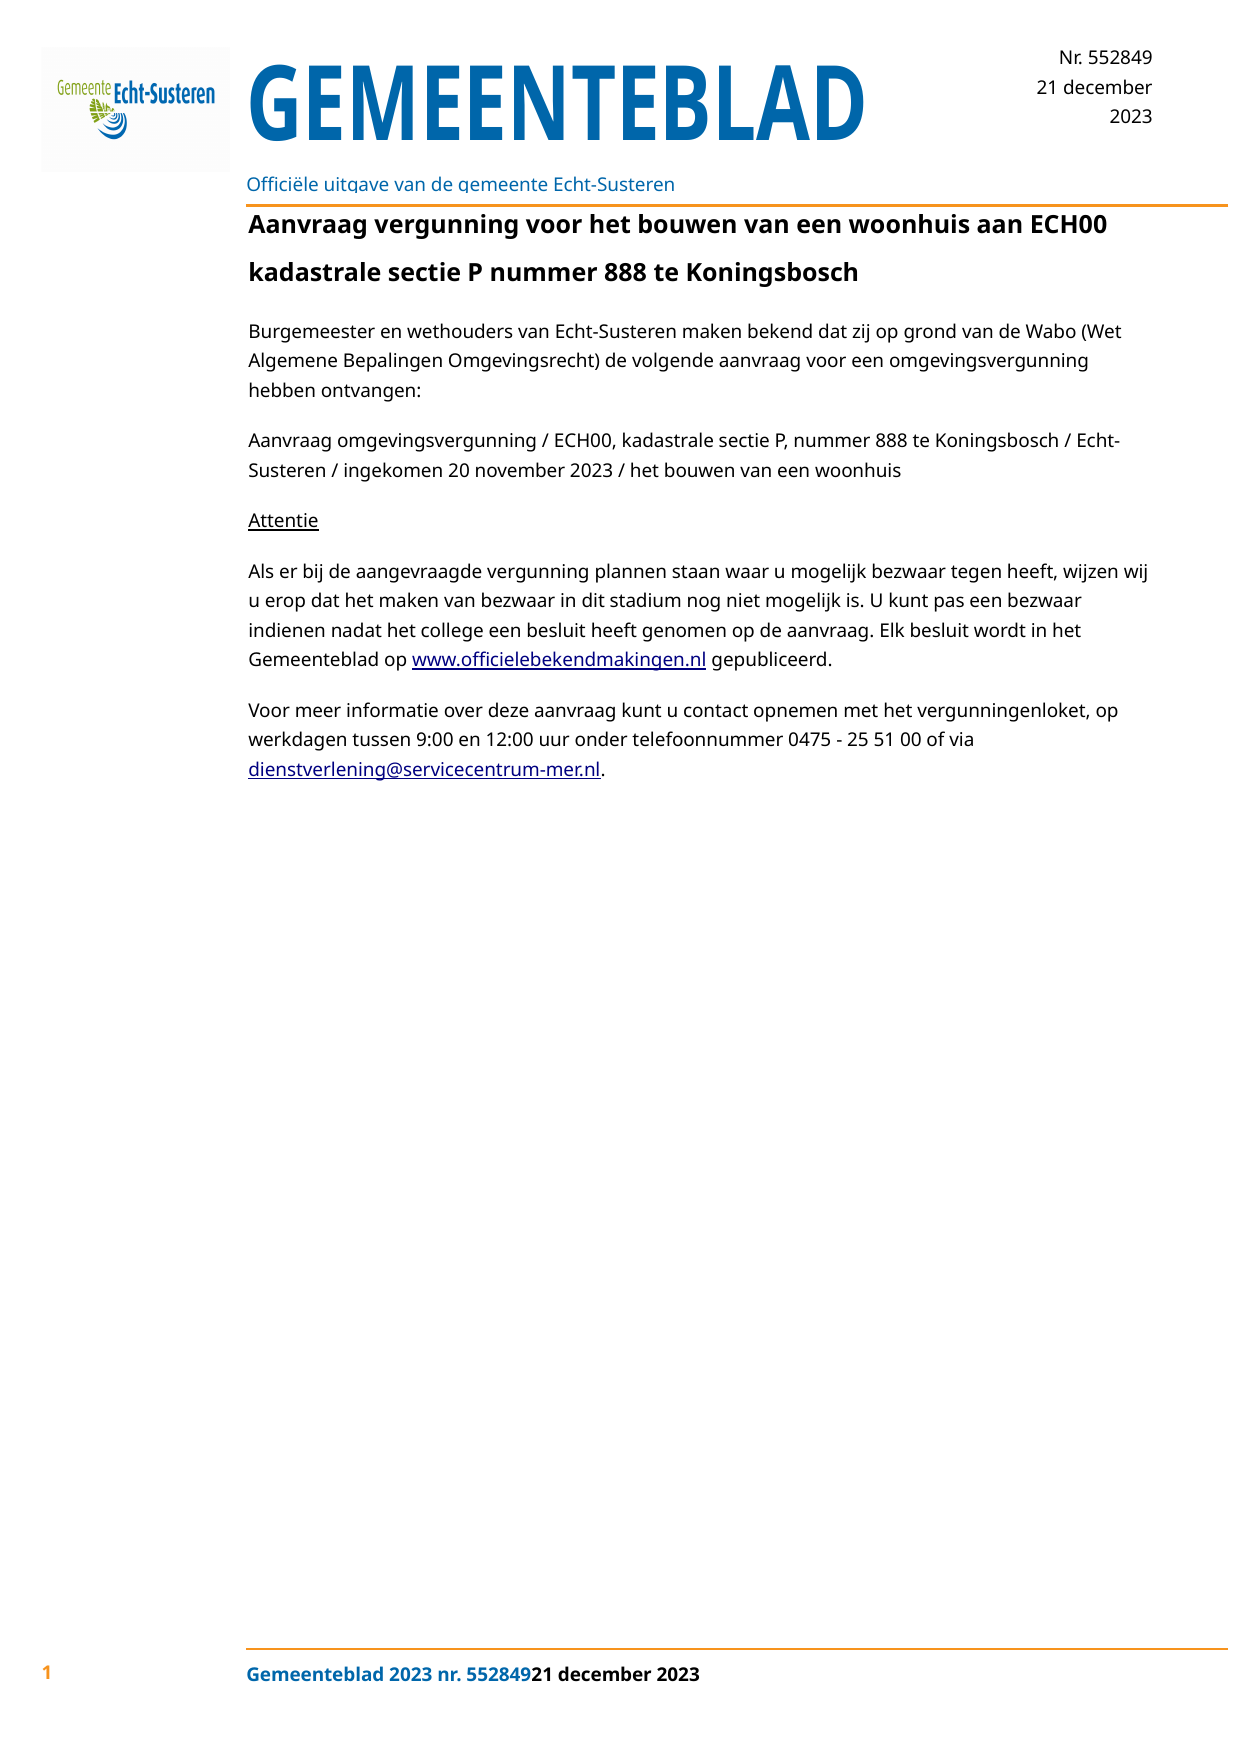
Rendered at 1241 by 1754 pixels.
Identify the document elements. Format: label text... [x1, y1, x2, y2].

text Aanvraag vergunning voor het bouwen van een woonhuis aan ECH00 kadastrale sectie P nummer 888 te Koningsbosch [248, 207, 1152, 288]
text Attentie [248, 507, 1152, 533]
text Voor meer informatie over deze aanvraag kunt u contact opnemen met het vergunningenloket, op werkdagen tussen 9:00 en 12:00 uur onder telefoonnummer 0475 - 25 51 00 of via dienstverlening@servicecentrum-mer.nl. [248, 697, 1152, 782]
picture [41, 47, 231, 172]
text Burgemeester en wethouders van Echt-Susteren maken bekend dat zij op grond van de Wabo (Wet Algemene Bepalingen Omgevingsrecht) de volgende aanvraag voor een omgevingsvergunning hebben ontvangen: [248, 318, 1152, 403]
text Aanvraag omgevingsvergunning / ECH00, kadastrale sectie P, nummer 888 te Koningsbosch / Echt-Susteren / ingekomen 20 november 2023 / het bouwen van een woonhuis [248, 427, 1152, 483]
text Als er bij de aangevraagde vergunning plannen staan waar u mogelijk bezwaar tegen heeft, wijzen wij u erop dat het maken van bezwaar in dit stadium nog niet mogelijk is. U kunt pas een bezwaar indienen nadat het college een besluit heeft genomen op de aanvraag. Elk besluit wordt in het Gemeenteblad op www.officielebekendmakingen.nl gepubliceerd. [248, 558, 1152, 672]
